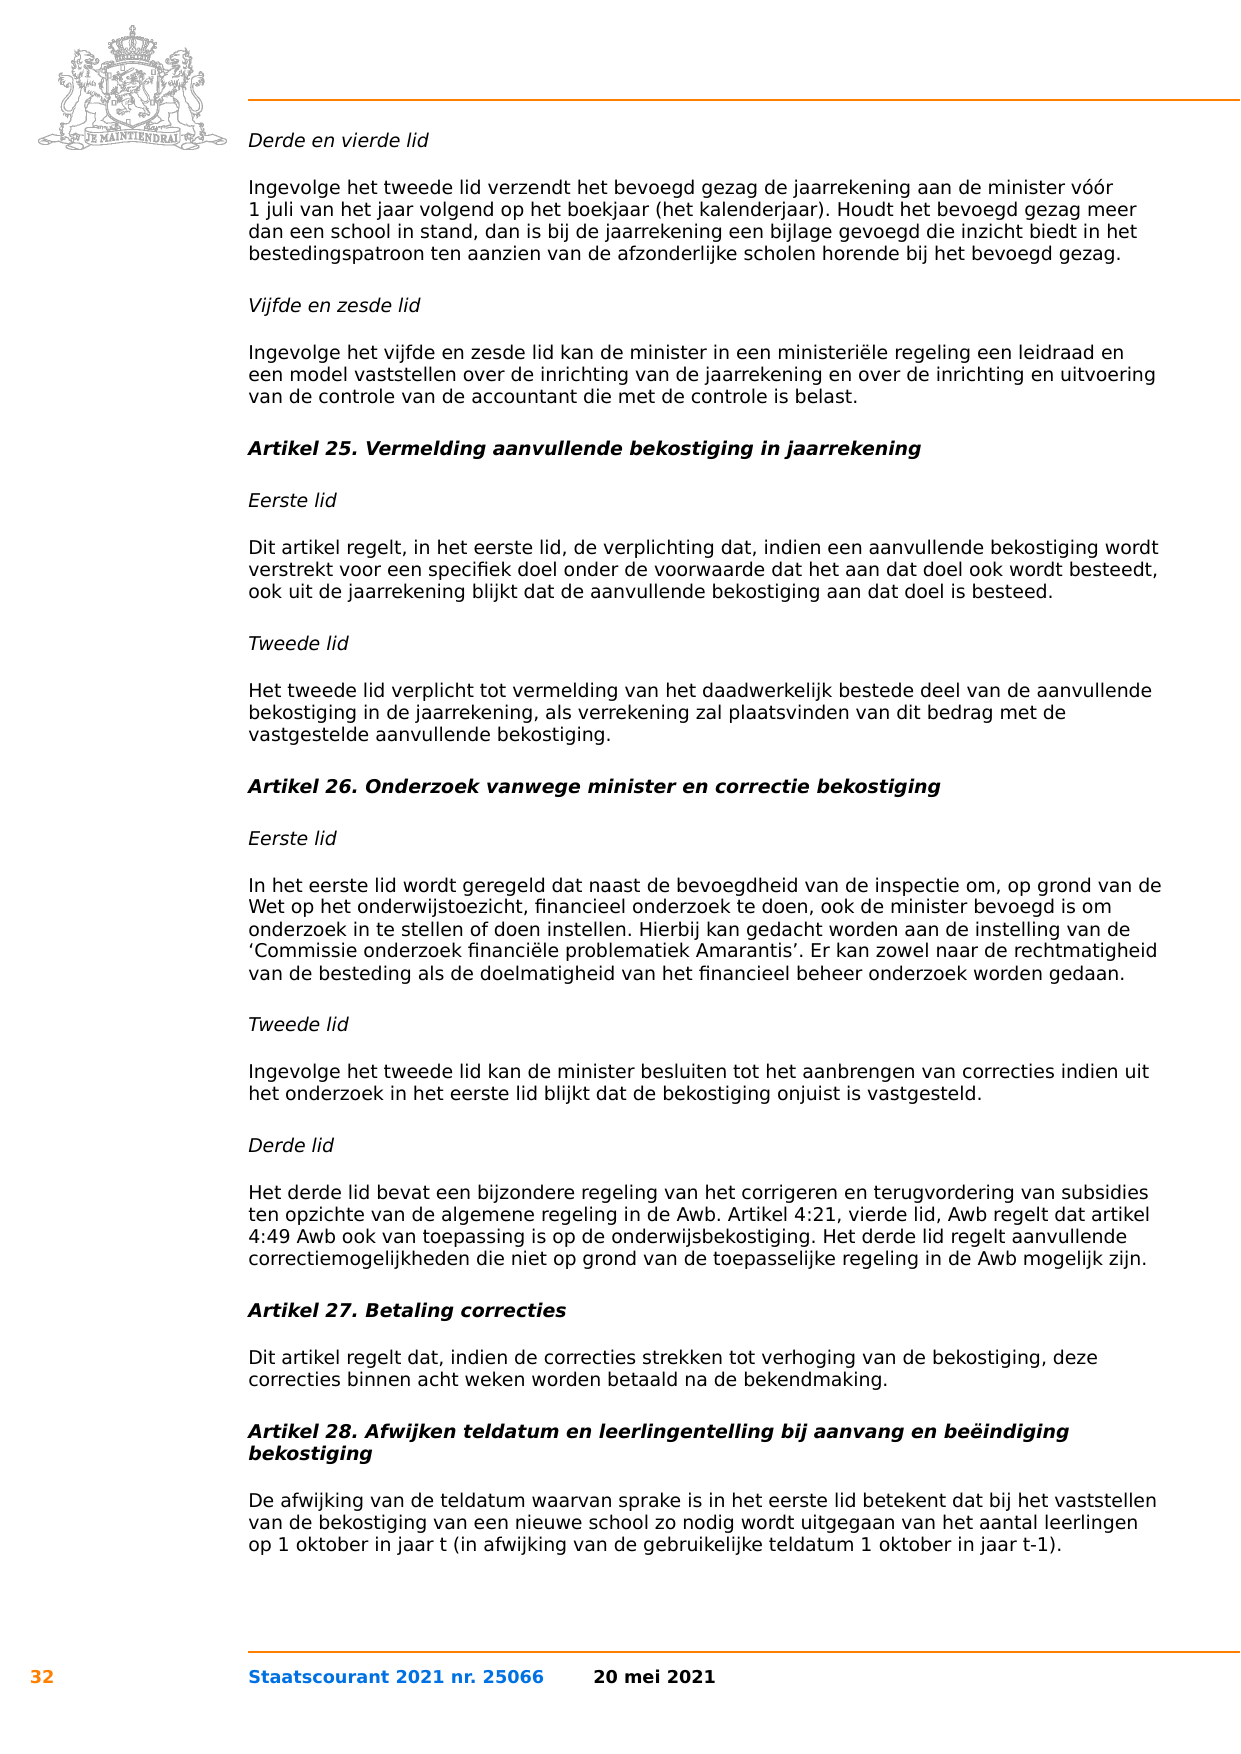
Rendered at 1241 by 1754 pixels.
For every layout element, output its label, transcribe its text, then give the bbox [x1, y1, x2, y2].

subtitle Vijfde en zesde lid [248, 295, 1163, 317]
subtitle Artikel 25. Vermelding aanvullende bekostiging in jaarrekening [248, 438, 1163, 460]
picture [38, 25, 227, 150]
subtitle Tweede lid [248, 633, 1163, 654]
subtitle Derde lid [248, 1135, 1163, 1157]
text In het eerste lid wordt geregeld dat naast de bevoegdheid van de inspectie om, op grond van de Wet op het onderwijstoezicht, financieel onderzoek te doen, ook de minister bevoegd is om onderzoek in te stellen of doen instellen. Hierbij kan gedacht worden aan de instelling van de ‘Commissie onderzoek financiële problematiek Amarantis’. Er kan zowel naar de rechtmatigheid van de besteding als de doelmatigheid van het financieel beheer onderzoek worden gedaan. [248, 874, 1163, 984]
subtitle Artikel 27. Betaling correcties [248, 1300, 1163, 1322]
subtitle Tweede lid [248, 1014, 1163, 1036]
text Ingevolge het tweede lid verzendt het bevoegd gezag de jaarrekening aan de minister vóór 1 juli van het jaar volgend op het boekjaar (het kalenderjaar). Houdt het bevoegd gezag meer dan een school in stand, dan is bij de jaarrekening een bijlage gevoegd die inzicht biedt in het bestedingspatroon ten aanzien van de afzonderlijke scholen horende bij het bevoegd gezag. [248, 177, 1163, 265]
subtitle Derde en vierde lid [248, 130, 1163, 152]
text Dit artikel regelt, in het eerste lid, de verplichting dat, indien een aanvullende bekostiging wordt verstrekt voor een specifiek doel onder de voorwaarde dat het aan dat doel ook wordt besteedt, ook uit de jaarrekening blijkt dat de aanvullende bekostiging aan dat doel is besteed. [248, 537, 1163, 603]
subtitle Eerste lid [248, 490, 1163, 512]
subtitle Eerste lid [248, 827, 1163, 849]
text Ingevolge het tweede lid kan de minister besluiten tot het aanbrengen van correcties indien uit het onderzoek in het eerste lid blijkt dat de bekostiging onjuist is vastgesteld. [248, 1061, 1163, 1105]
subtitle Artikel 28. Afwijken teldatum en leerlingentelling bij aanvang en beëindiging bekostiging [248, 1421, 1163, 1465]
text Dit artikel regelt dat, indien de correcties strekken tot verhoging van de bekostiging, deze correcties binnen acht weken worden betaald na de bekendmaking. [248, 1347, 1163, 1391]
text Het tweede lid verplicht tot vermelding van het daadwerkelijk bestede deel van de aanvullende bekostiging in de jaarrekening, als verrekening zal plaatsvinden van dit bedrag met de vastgestelde aanvullende bekostiging. [248, 679, 1163, 746]
text Ingevolge het vijfde en zesde lid kan de minister in een ministeriële regeling een leidraad en een model vaststellen over de inrichting van de jaarrekening en over de inrichting en uitvoering van de controle van de accountant die met de controle is belast. [248, 342, 1163, 408]
text De afwijking van de teldatum waarvan sprake is in het eerste lid betekent dat bij het vaststellen van de bekostiging van een nieuwe school zo nodig wordt uitgegaan van het aantal leerlingen op 1 oktober in jaar t (in afwijking van de gebruikelijke teldatum 1 oktober in jaar t-1). [248, 1490, 1163, 1556]
subtitle Artikel 26. Onderzoek vanwege minister en correctie bekostiging [248, 776, 1163, 797]
text Het derde lid bevat een bijzondere regeling van het corrigeren en terugvordering van subsidies ten opzichte van de algemene regeling in de Awb. Artikel 4:21, vierde lid, Awb regelt dat artikel 4:49 Awb ook van toepassing is op de onderwijsbekostiging. Het derde lid regelt aanvullende correctiemogelijkheden die niet op grond van de toepasselijke regeling in de Awb mogelijk zijn. [248, 1182, 1163, 1270]
